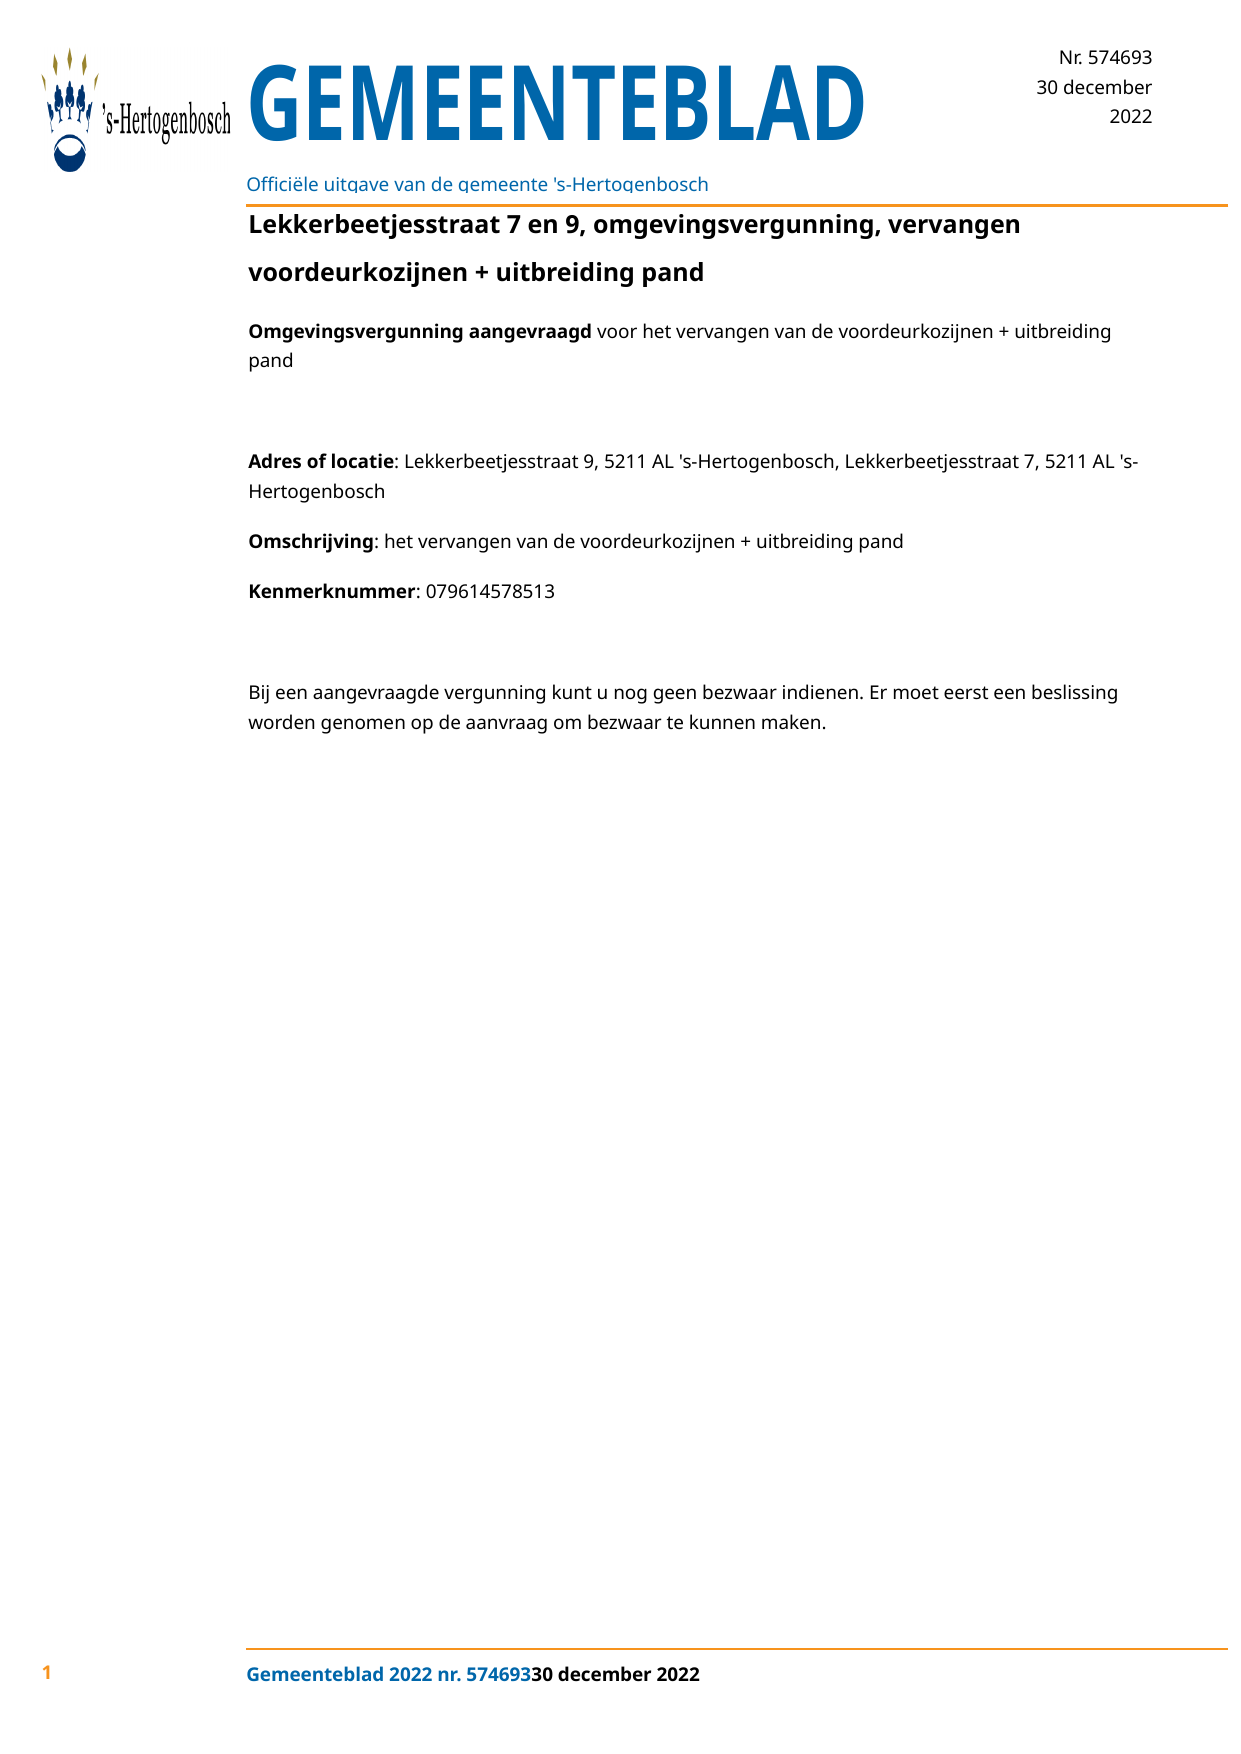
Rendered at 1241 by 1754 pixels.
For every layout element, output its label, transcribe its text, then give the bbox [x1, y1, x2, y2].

text Omgevingsvergunning aangevraagd voor het vervangen van de voordeurkozijnen + uitbreiding pand [248, 318, 1152, 373]
text Kenmerknummer: 079614578513 [248, 579, 1152, 604]
text Lekkerbeetjesstraat 7 en 9, omgevingsvergunning, vervangen voordeurkozijnen + uitbreiding pand [248, 207, 1152, 288]
picture [41, 47, 231, 172]
text Adres of locatie: Lekkerbeetjesstraat 9, 5211 AL 's-Hertogenbosch, Lekkerbeetjesstraat 7, 5211 AL 's-Hertogenbosch [248, 448, 1152, 504]
text Bij een aangevraagde vergunning kunt u nog geen bezwaar indienen. Er moet eerst een beslissing worden genomen op de aanvraag om bezwaar te kunnen maken. [248, 679, 1152, 735]
text Omschrijving: het vervangen van de voordeurkozijnen + uitbreiding pand [248, 528, 1152, 554]
